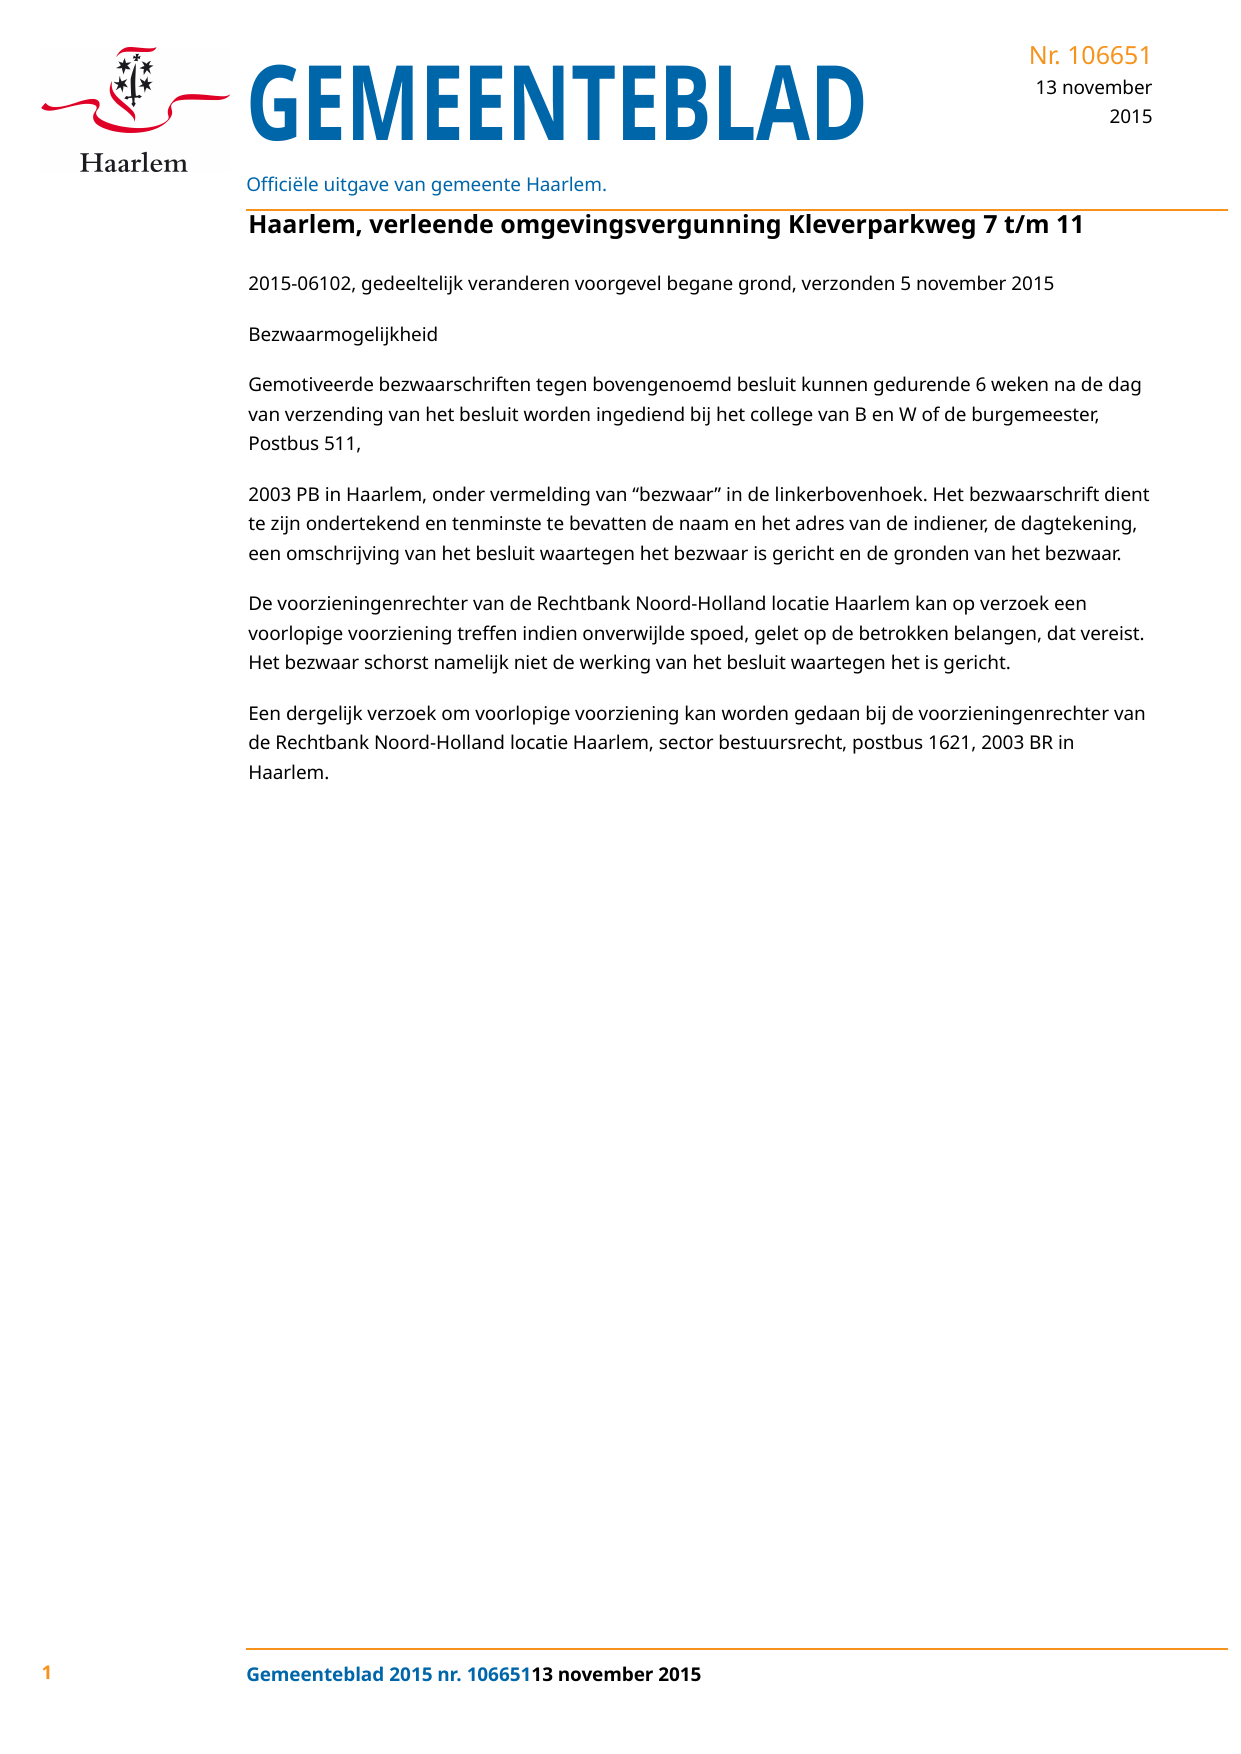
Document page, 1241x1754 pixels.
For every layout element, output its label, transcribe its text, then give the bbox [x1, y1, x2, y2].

text Haarlem, verleende omgevingsvergunning Kleverparkweg 7 t/m 11 [248, 211, 1152, 241]
picture [41, 47, 231, 172]
text Gemotiveerde bezwaarschriften tegen bovengenoemd besluit kunnen gedurende 6 weken na de dag van verzending van het besluit worden ingediend bij het college van B en W of de burgemeester, Postbus 511, [248, 371, 1152, 456]
text Een dergelijk verzoek om voorlopige voorziening kan worden gedaan bij de voorzieningenrechter van de Rechtbank Noord-Holland locatie Haarlem, sector bestuursrecht, postbus 1621, 2003 BR in Haarlem. [248, 700, 1152, 785]
text Bezwaarmogelijkheid [248, 321, 1152, 346]
text De voorzieningenrechter van de Rechtbank Noord-Holland locatie Haarlem kan op verzoek een voorlopige voorziening treffen indien onverwijlde spoed, gelet op de betrokken belangen, dat vereist. Het bezwaar schorst namelijk niet de werking van het besluit waartegen het is gericht. [248, 590, 1152, 675]
text 2015-06102, gedeeltelijk veranderen voorgevel begane grond, verzonden 5 november 2015 [248, 270, 1152, 296]
text 2003 PB in Haarlem, onder vermelding van “bezwaar” in de linkerbovenhoek. Het bezwaarschrift dient te zijn ondertekend en tenminste te bevatten de naam en het adres van de indiener, de dagtekening, een omschrijving van het besluit waartegen het bezwaar is gericht en de gronden van het bezwaar. [248, 481, 1152, 566]
